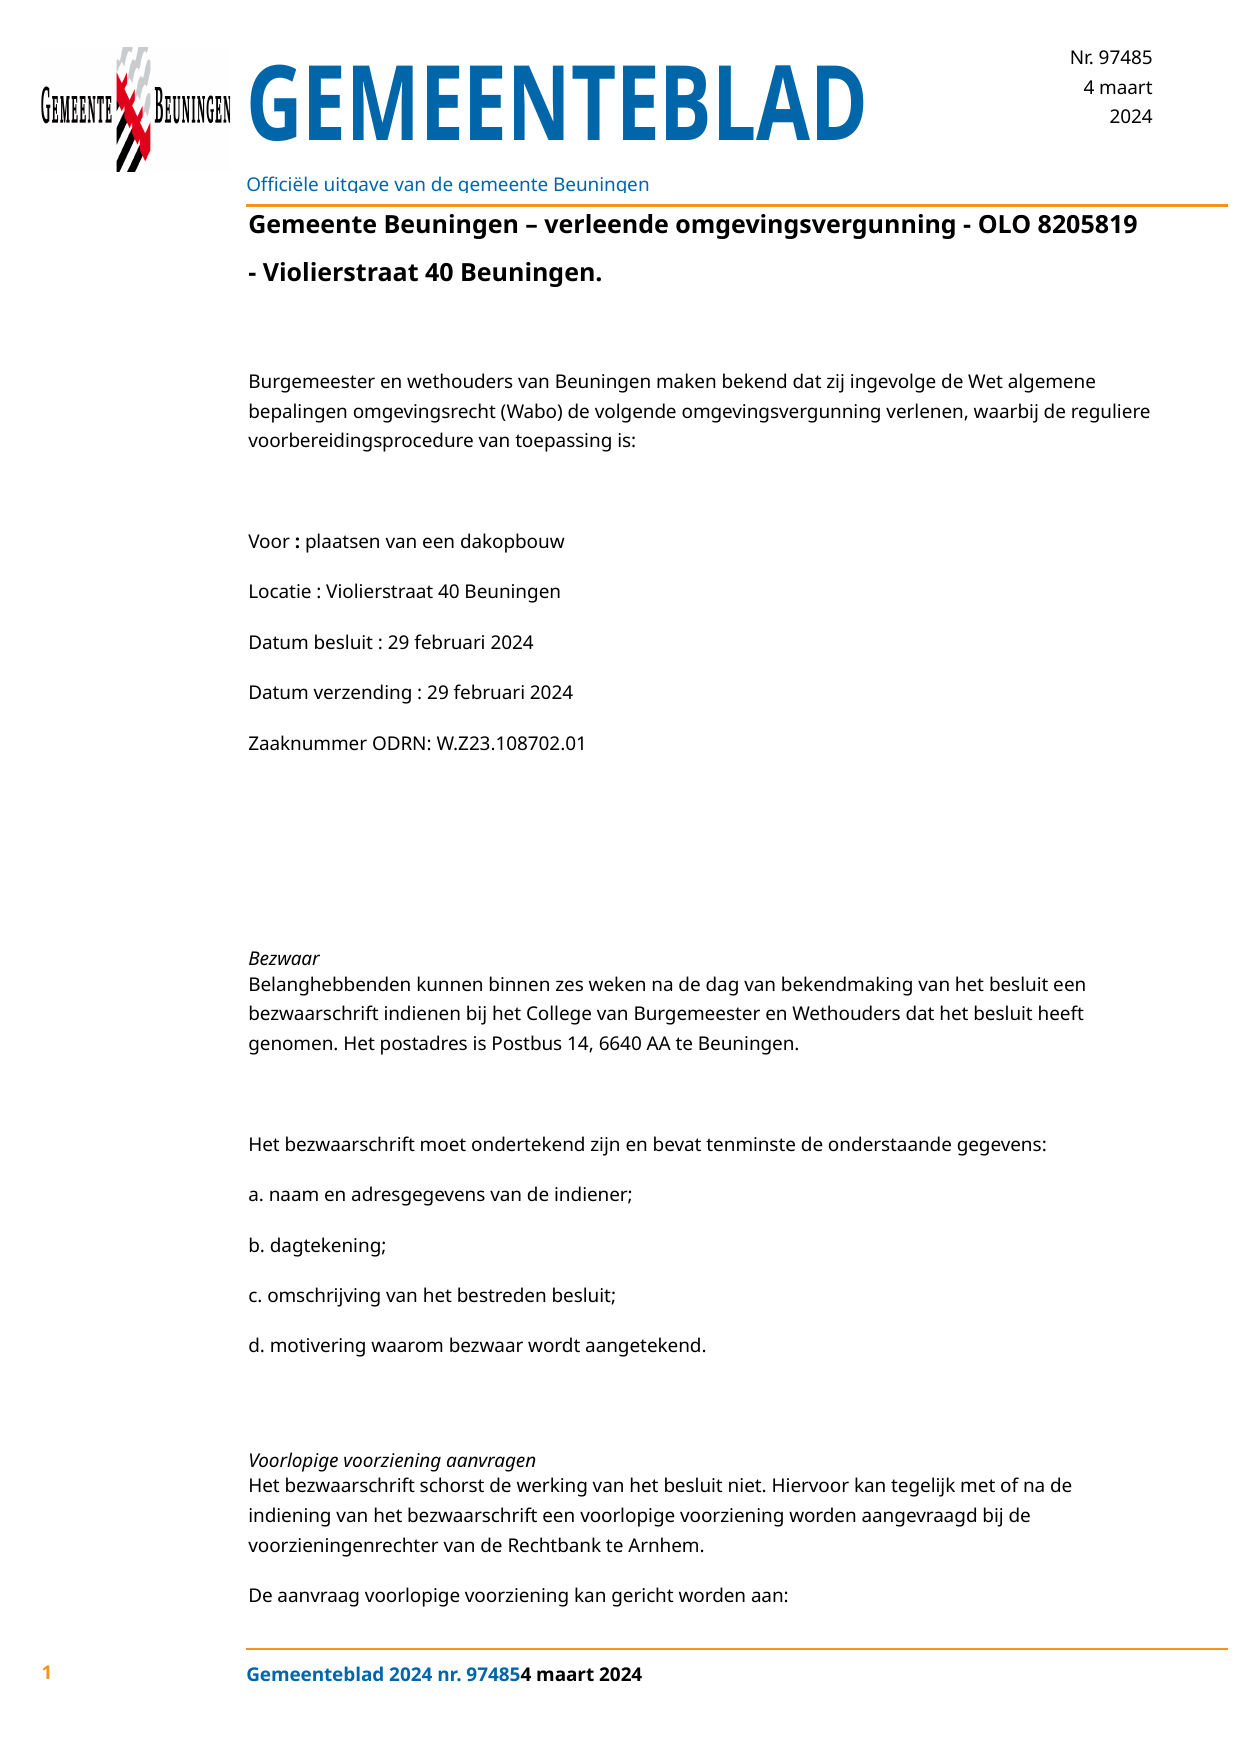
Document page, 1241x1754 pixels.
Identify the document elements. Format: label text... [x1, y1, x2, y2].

text Het bezwaarschrift schorst de werking van het besluit niet. Hiervoor kan tegelijk met of na de indiening van het bezwaarschrift een voorlopige voorziening worden aangevraagd bij de voorzieningenrechter van de Rechtbank te Arnhem. [248, 1473, 1152, 1558]
text Gemeente Beuningen – verleende omgevingsvergunning - OLO 8205819 - Violierstraat 40 Beuningen. [248, 207, 1152, 288]
text c. omschrijving van het bestreden besluit; [248, 1282, 1152, 1308]
text Zaaknummer ODRN: W.Z23.108702.01 [248, 730, 1152, 756]
text Datum verzending : 29 februari 2024 [248, 679, 1152, 705]
text Locatie : Violierstraat 40 Beuningen [248, 579, 1152, 604]
text De aanvraag voorlopige voorziening kan gericht worden aan: [248, 1582, 1152, 1608]
text Datum besluit : 29 februari 2024 [248, 629, 1152, 655]
text Bezwaar [248, 945, 1152, 971]
text d. motivering waarom bezwaar wordt aangetekend. [248, 1333, 1152, 1358]
text Burgemeester en wethouders van Beuningen maken bekend dat zij ingevolge de Wet algemene bepalingen omgevingsrecht (Wabo) de volgende omgevingsvergunning verlenen, waarbij de reguliere voorbereidingsprocedure van toepassing is: [248, 368, 1152, 453]
picture [41, 47, 231, 172]
text Belanghebbenden kunnen binnen zes weken na de dag van bekendmaking van het besluit een bezwaarschrift indienen bij het College van Burgemeester en Wethouders dat het besluit heeft genomen. Het postadres is Postbus 14, 6640 AA te Beuningen. [248, 971, 1152, 1056]
text Voorlopige voorziening aanvragen [248, 1447, 1152, 1473]
text Het bezwaarschrift moet ondertekend zijn en bevat tenminste de onderstaande gegevens: [248, 1131, 1152, 1157]
text a. naam en adresgegevens van de indiener; [248, 1181, 1152, 1207]
text b. dagtekening; [248, 1232, 1152, 1257]
text Voor : plaatsen van een dakopbouw [248, 528, 1152, 554]
